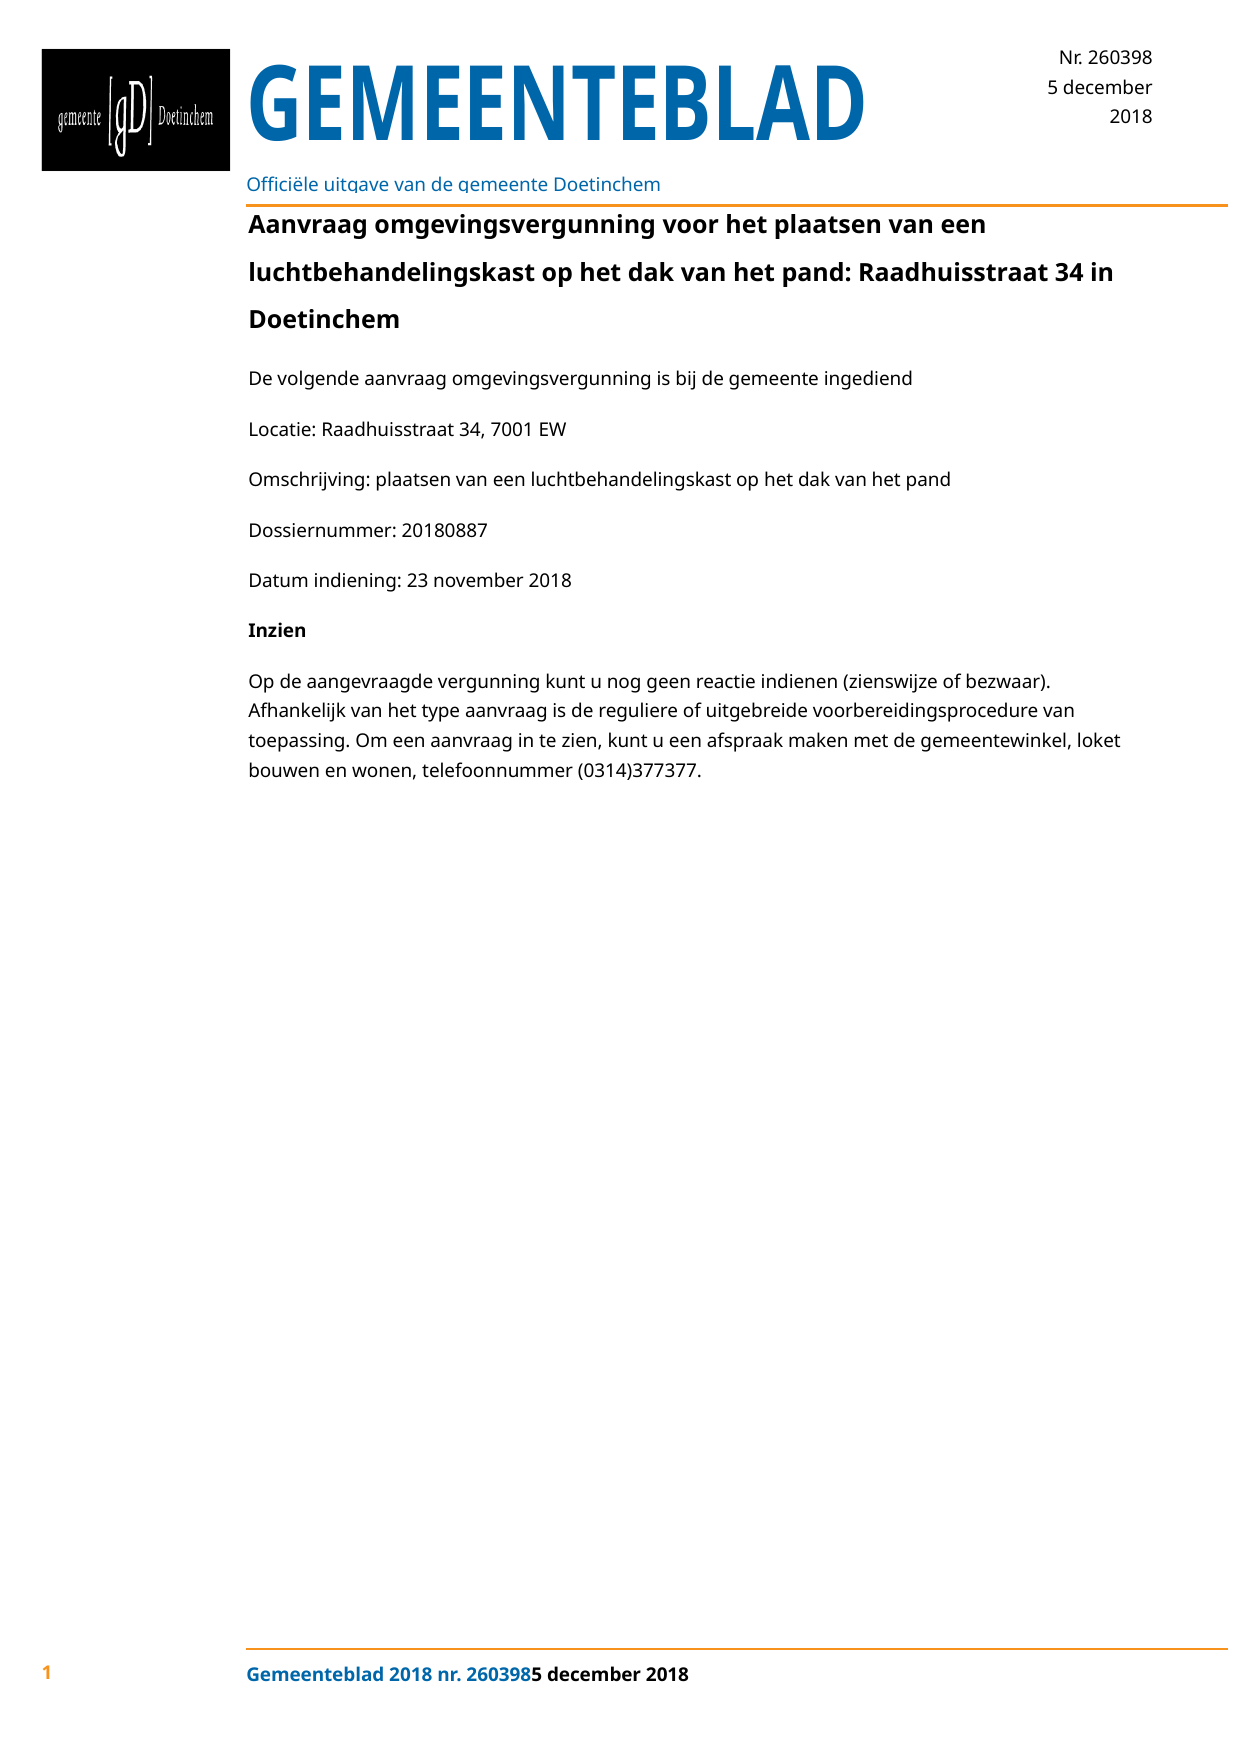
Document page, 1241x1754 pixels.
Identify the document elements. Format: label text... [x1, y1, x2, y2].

text Op de aangevraagde vergunning kunt u nog geen reactie indienen (zienswijze of bezwaar). Afhankelijk van het type aanvraag is de reguliere of uitgebreide voorbereidingsprocedure van toepassing. Om een aanvraag in te zien, kunt u een afspraak maken met de gemeentewinkel, loket bouwen en wonen, telefoonnummer (0314)377377. [248, 668, 1152, 782]
text Omschrijving: plaatsen van een luchtbehandelingskast op het dak van het pand [248, 466, 1152, 492]
text Locatie: Raadhuisstraat 34, 7001 EW [248, 416, 1152, 442]
text Dossiernummer: 20180887 [248, 517, 1152, 542]
text Aanvraag omgevingsvergunning voor het plaatsen van een luchtbehandelingskast op het dak van het pand: Raadhuisstraat 34 in Doetinchem [248, 207, 1152, 336]
picture [41, 47, 231, 172]
text Datum indiening: 23 november 2018 [248, 567, 1152, 593]
text Inzien [248, 618, 1152, 643]
text De volgende aanvraag omgevingsvergunning is bij de gemeente ingediend [248, 366, 1152, 391]
